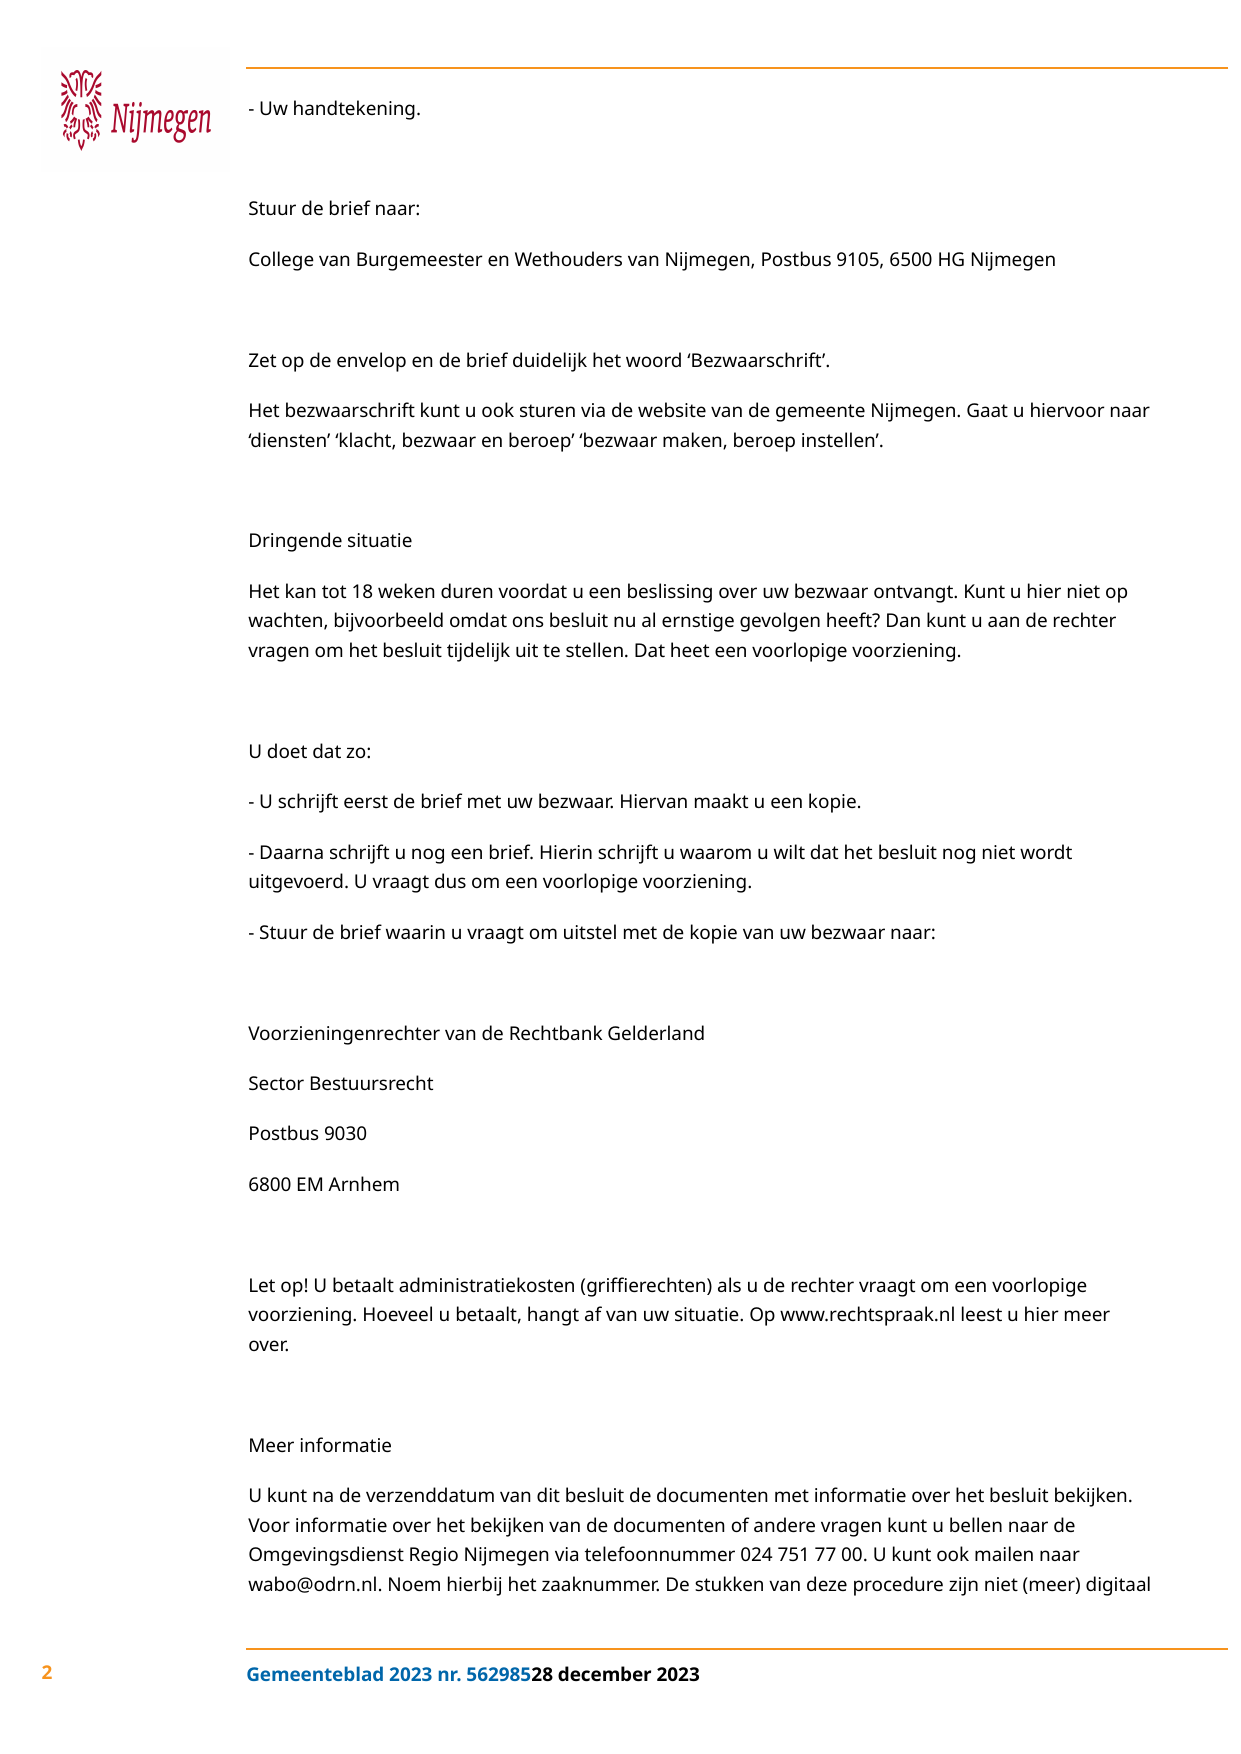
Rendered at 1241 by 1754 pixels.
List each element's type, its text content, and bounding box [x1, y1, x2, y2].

text Zet op de envelop en de brief duidelijk het woord ‘Bezwaarschrift’. [248, 347, 1152, 373]
text Let op! U betaalt administratiekosten (griffierechten) als u de rechter vraagt om een voorlopige voorziening. Hoeveel u betaalt, hangt af van uw situatie. Op www.rechtspraak.nl leest u hier meer over. [248, 1272, 1152, 1357]
text Het bezwaarschrift kunt u ook sturen via de website van de gemeente Nijmegen. Gaat u hiervoor naar ‘diensten’ ‘klacht, bezwaar en beroep’ ‘bezwaar maken, beroep instellen’. [248, 397, 1152, 453]
text U kunt na de verzenddatum van dit besluit de documenten met informatie over het besluit bekijken. Voor informatie over het bekijken van de documenten of andere vragen kunt u bellen naar de Omgevingsdienst Regio Nijmegen via telefoonnummer 024 751 77 00. U kunt ook mailen naar wabo@odrn.nl. Noem hierbij het zaaknummer. De stukken van deze procedure zijn niet (meer) digitaal [248, 1482, 1152, 1597]
text U doet dat zo: [248, 738, 1152, 764]
text Voorzieningenrechter van de Rechtbank Gelderland [248, 1020, 1152, 1046]
text - Daarna schrijft u nog een brief. Hierin schrijft u waarom u wilt dat het besluit nog niet wordt uitgevoerd. U vraagt dus om een voorlopige voorziening. [248, 839, 1152, 894]
text - Stuur de brief waarin u vraagt om uitstel met de kopie van uw bezwaar naar: [248, 919, 1152, 945]
text Postbus 9030 [248, 1121, 1152, 1146]
text Dringende situatie [248, 528, 1152, 553]
text - Uw handtekening. [248, 95, 1152, 121]
picture [41, 47, 231, 172]
text Stuur de brief naar: [248, 196, 1152, 221]
text Meer informatie [248, 1432, 1152, 1458]
text Het kan tot 18 weken duren voordat u een beslissing over uw bezwaar ontvangt. Kunt u hier niet op wachten, bijvoorbeeld omdat ons besluit nu al ernstige gevolgen heeft? Dan kunt u aan de rechter vragen om het besluit tijdelijk uit te stellen. Dat heet een voorlopige voorziening. [248, 578, 1152, 663]
text 6800 EM Arnhem [248, 1171, 1152, 1197]
text Sector Bestuursrecht [248, 1070, 1152, 1096]
text - U schrijft eerst de brief met uw bezwaar. Hiervan maakt u een kopie. [248, 788, 1152, 814]
text College van Burgemeester en Wethouders van Nijmegen, Postbus 9105, 6500 HG Nijmegen [248, 246, 1152, 272]
